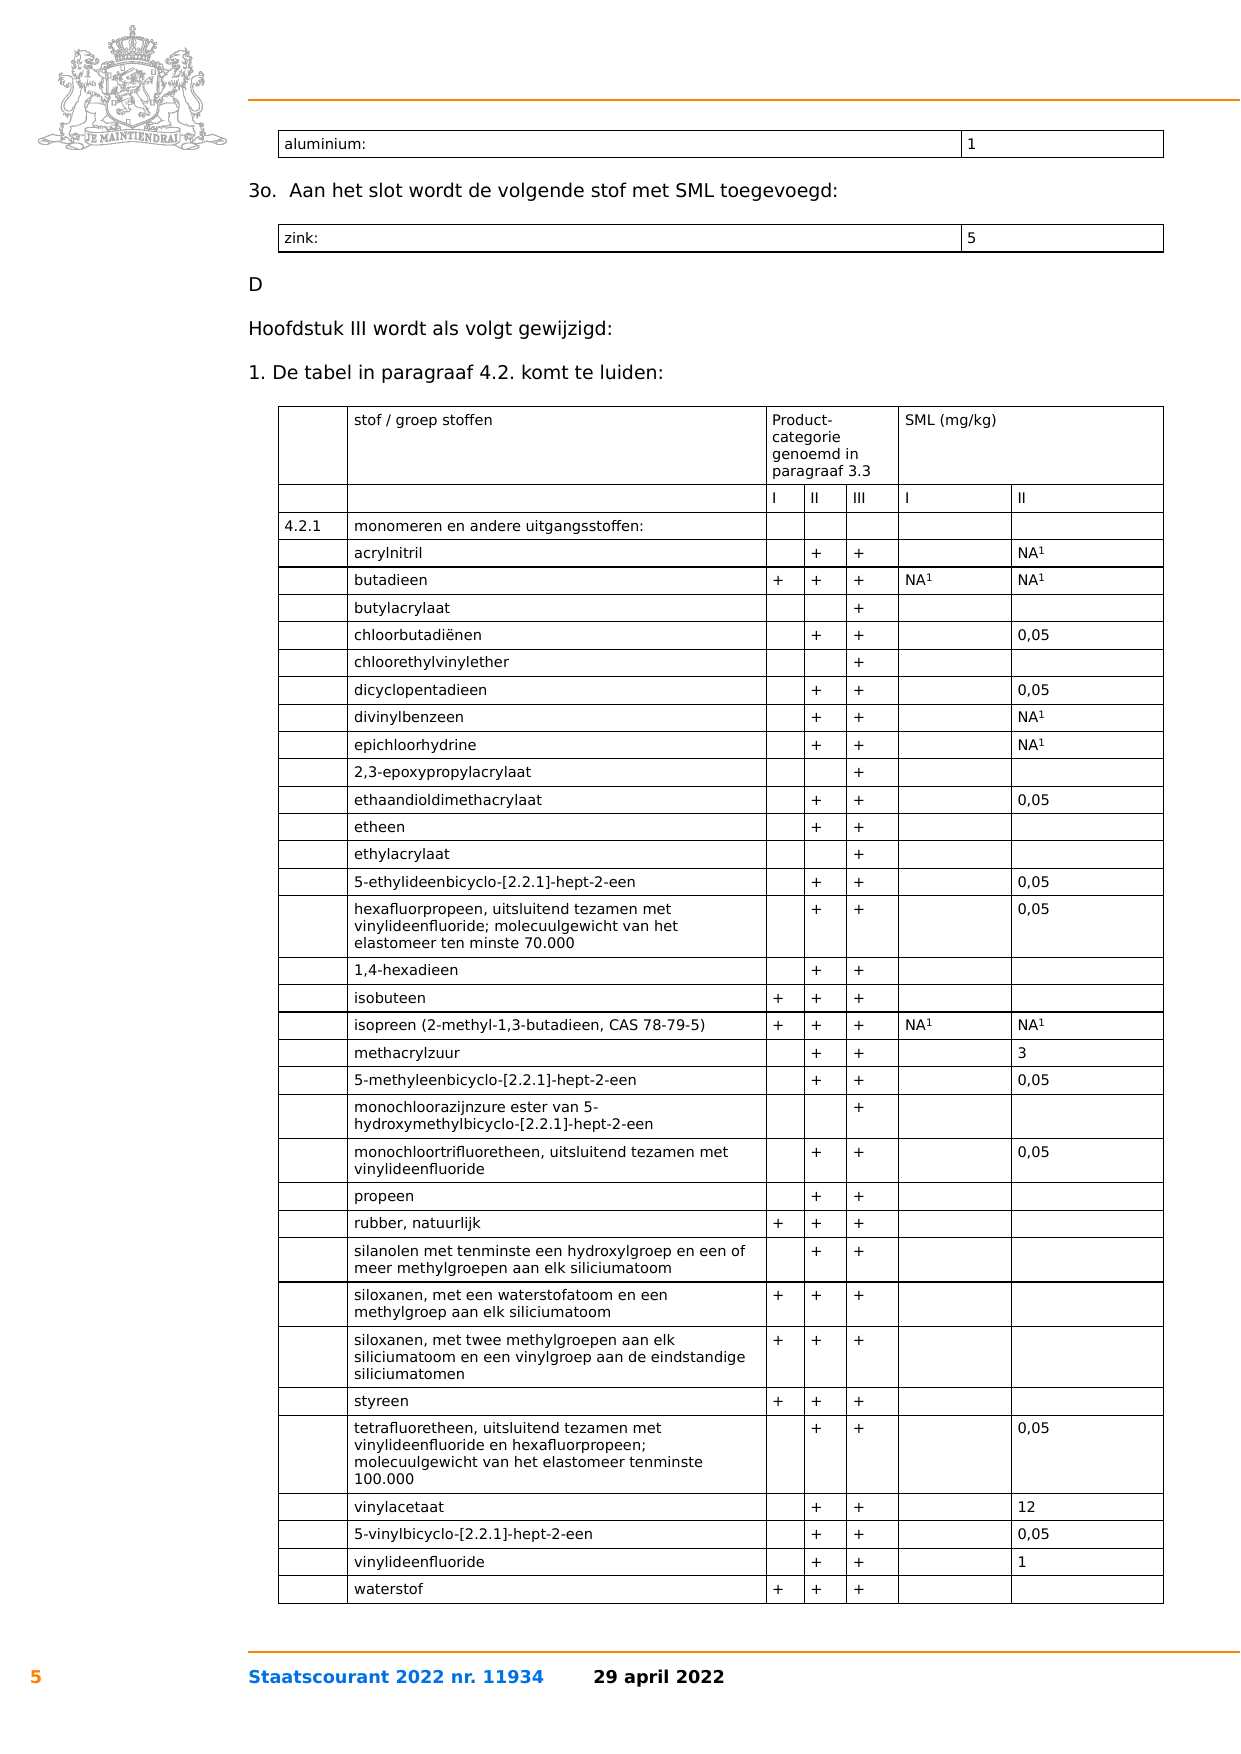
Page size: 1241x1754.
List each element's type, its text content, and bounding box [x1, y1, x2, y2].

table_cell + [847, 622, 898, 649]
table_cell 0,05 [1012, 1067, 1163, 1093]
text D [248, 274, 1163, 296]
table_cell + [847, 732, 898, 758]
table_cell + [805, 677, 846, 703]
table_cell [805, 595, 846, 621]
table_cell [1012, 759, 1163, 786]
table_cell + [847, 896, 898, 957]
table_cell + [805, 705, 846, 731]
table_cell + [847, 540, 898, 566]
table_cell [767, 841, 804, 868]
table_cell silanolen met tenminste een hydroxylgroep en een of meer methylgroepen aan elk siliciumatoom [348, 1238, 766, 1281]
table_cell [899, 1238, 1011, 1281]
table_cell ethylacrylaat [348, 841, 766, 868]
table_cell [767, 1549, 804, 1575]
table_cell [899, 540, 1011, 566]
table_cell + [767, 568, 804, 594]
table_cell + [847, 1576, 898, 1602]
table_cell [279, 622, 347, 649]
table_cell + [805, 1139, 846, 1182]
table_cell 0,05 [1012, 677, 1163, 703]
table_cell [767, 759, 804, 786]
table_cell [805, 650, 846, 676]
table_cell + [767, 1388, 804, 1414]
table_cell + [767, 985, 804, 1011]
table_cell NA1 [1012, 705, 1163, 731]
table_cell rubber, natuurlijk [348, 1211, 766, 1237]
table_cell + [847, 814, 898, 840]
table_header stof / groep stoffen [348, 407, 766, 484]
table_cell + [847, 595, 898, 621]
table_cell methacrylzuur [348, 1040, 766, 1066]
table_cell [1012, 1388, 1163, 1414]
table_cell [279, 1238, 347, 1281]
table_cell + [805, 869, 846, 895]
table_cell + [847, 1521, 898, 1548]
table_cell [899, 814, 1011, 840]
table_cell etheen [348, 814, 766, 840]
table_cell 4.2.1 [279, 513, 347, 539]
table_cell [767, 705, 804, 731]
table_cell + [805, 1549, 846, 1575]
table_cell + [847, 1388, 898, 1414]
table_cell + [847, 705, 898, 731]
table_cell [899, 869, 1011, 895]
table_cell + [805, 958, 846, 984]
table_cell [899, 759, 1011, 786]
table_cell + [805, 985, 846, 1011]
table_cell [767, 1095, 804, 1138]
table_cell + [847, 1494, 898, 1520]
table_cell + [847, 1040, 898, 1066]
table_cell [279, 787, 347, 813]
table_cell + [805, 1416, 846, 1493]
table_cell waterstof [348, 1576, 766, 1602]
table_cell + [847, 1067, 898, 1093]
table_cell [899, 595, 1011, 621]
table_cell [279, 1494, 347, 1520]
table_cell + [805, 1388, 846, 1414]
table_header zink: [279, 225, 961, 251]
table_cell NA1 [1012, 1013, 1163, 1039]
table_cell + [847, 1095, 898, 1138]
table_cell [279, 1139, 347, 1182]
table_cell [805, 841, 846, 868]
table_cell [279, 841, 347, 868]
table_cell + [805, 1183, 846, 1210]
table_cell 0,05 [1012, 1139, 1163, 1182]
table_cell [767, 1416, 804, 1493]
table_cell [899, 1576, 1011, 1602]
table_cell + [847, 1416, 898, 1493]
table_cell + [847, 1013, 898, 1039]
table_cell [899, 1494, 1011, 1520]
table_cell isobuteen [348, 985, 766, 1011]
table_cell + [767, 1013, 804, 1039]
table_cell [899, 1183, 1011, 1210]
table_cell + [767, 1283, 804, 1326]
table_cell [279, 568, 347, 594]
table_cell 0,05 [1012, 1521, 1163, 1548]
table_cell [1012, 1576, 1163, 1602]
table_cell [767, 958, 804, 984]
table_cell + [847, 869, 898, 895]
table_cell [767, 1067, 804, 1093]
table_cell + [805, 1521, 846, 1548]
table_cell + [805, 1040, 846, 1066]
table_cell [279, 1211, 347, 1237]
table_cell [767, 1494, 804, 1520]
table_cell [279, 540, 347, 566]
table_cell NA1 [899, 568, 1011, 594]
table_cell 5-ethylideenbicyclo-[2.2.1]-hept-2-een [348, 869, 766, 895]
table_cell monochloorazijnzure ester van 5-hydroxymethylbicyclo-[2.2.1]-hept-2-een [348, 1095, 766, 1138]
table_cell [279, 705, 347, 731]
table_cell [767, 732, 804, 758]
table_cell [899, 896, 1011, 957]
table_cell 0,05 [1012, 622, 1163, 649]
table_cell butylacrylaat [348, 595, 766, 621]
table_cell butadieen [348, 568, 766, 594]
table_cell epichloorhydrine [348, 732, 766, 758]
table_cell 0,05 [1012, 787, 1163, 813]
table_cell + [805, 1283, 846, 1326]
table_cell [767, 814, 804, 840]
table_cell chloorethylvinylether [348, 650, 766, 676]
table_cell + [847, 568, 898, 594]
table_cell [279, 595, 347, 621]
table_cell [1012, 1283, 1163, 1326]
table_cell [279, 1327, 347, 1387]
table_cell [899, 1040, 1011, 1066]
table_cell [1012, 958, 1163, 984]
table_cell [899, 677, 1011, 703]
table_cell [805, 759, 846, 786]
table_cell + [847, 1139, 898, 1182]
table_cell vinylacetaat [348, 1494, 766, 1520]
table_cell [767, 1040, 804, 1066]
table_cell dicyclopentadieen [348, 677, 766, 703]
table_cell 2,3-epoxypropylacrylaat [348, 759, 766, 786]
table_cell + [805, 1013, 846, 1039]
table_cell 0,05 [1012, 896, 1163, 957]
table_cell isopreen (2-methyl-1,3-butadieen, CAS 78-79-5) [348, 1013, 766, 1039]
table_cell hexafluorpropeen, uitsluitend tezamen met vinylideenfluoride; molecuulgewicht van het elastomeer ten minste 70.000 [348, 896, 766, 957]
table_cell [899, 1211, 1011, 1237]
table_cell + [847, 787, 898, 813]
table_cell styreen [348, 1388, 766, 1414]
table_cell [1012, 985, 1163, 1011]
table_cell [767, 1238, 804, 1281]
table_cell 3 [1012, 1040, 1163, 1066]
table_cell [899, 1549, 1011, 1575]
table_cell + [805, 814, 846, 840]
table_cell [279, 896, 347, 957]
table_cell I [767, 485, 804, 512]
table_cell 1 [1012, 1549, 1163, 1575]
table_cell [899, 650, 1011, 676]
table_cell [279, 1416, 347, 1493]
table_cell + [805, 1576, 846, 1602]
table_cell [899, 1521, 1011, 1548]
table_cell chloorbutadiënen [348, 622, 766, 649]
table_cell [279, 1095, 347, 1138]
table_cell [767, 896, 804, 957]
table_cell ethaandioldimethacrylaat [348, 787, 766, 813]
table_cell propeen [348, 1183, 766, 1210]
table_cell + [847, 1549, 898, 1575]
table_cell + [805, 787, 846, 813]
table_cell + [805, 732, 846, 758]
table_cell + [805, 568, 846, 594]
text Hoofdstuk III wordt als volgt gewijzigd: [248, 318, 1163, 340]
table_cell + [805, 1327, 846, 1387]
table_cell [1012, 595, 1163, 621]
table_cell [1012, 1238, 1163, 1281]
table_cell + [805, 1494, 846, 1520]
table_cell + [847, 1327, 898, 1387]
table_cell [899, 1388, 1011, 1414]
table_cell [279, 869, 347, 895]
table_cell NA1 [899, 1013, 1011, 1039]
table_cell [279, 759, 347, 786]
table_cell [767, 787, 804, 813]
table_cell + [805, 540, 846, 566]
table_cell [279, 1549, 347, 1575]
table_cell NA1 [1012, 732, 1163, 758]
table_header [279, 407, 347, 484]
table_cell II [1012, 485, 1163, 512]
table_cell [899, 787, 1011, 813]
table_cell [279, 958, 347, 984]
table_cell [899, 958, 1011, 984]
table_cell + [805, 896, 846, 957]
table_cell [279, 1283, 347, 1326]
table_cell [279, 732, 347, 758]
table_cell 5-vinylbicyclo-[2.2.1]-hept-2-een [348, 1521, 766, 1548]
table_cell 5-methyleenbicyclo-[2.2.1]-hept-2-een [348, 1067, 766, 1093]
table_cell [767, 595, 804, 621]
table_cell [1012, 841, 1163, 868]
table_cell [899, 985, 1011, 1011]
table_cell [279, 1183, 347, 1210]
table_cell [1012, 513, 1163, 539]
table_cell 12 [1012, 1494, 1163, 1520]
table_cell [767, 1139, 804, 1182]
table_cell [279, 1576, 347, 1602]
table_cell [767, 1521, 804, 1548]
table_cell 0,05 [1012, 869, 1163, 895]
table_cell 1,4-hexadieen [348, 958, 766, 984]
table_cell [899, 1067, 1011, 1093]
text 1. De tabel in paragraaf 4.2. komt te luiden: [248, 362, 1163, 384]
table_cell [1012, 1095, 1163, 1138]
table_cell [767, 622, 804, 649]
table_cell [899, 1095, 1011, 1138]
table_cell [847, 513, 898, 539]
table_cell NA1 [1012, 540, 1163, 566]
table_cell [279, 1013, 347, 1039]
table_cell [899, 513, 1011, 539]
table_header SML (mg/kg) [899, 407, 1163, 484]
text 3o. Aan het slot wordt de volgende stof met SML toegevoegd: [248, 180, 1163, 202]
table_cell [279, 1067, 347, 1093]
table_cell + [767, 1327, 804, 1387]
table_header Product-categorie genoemd in paragraaf 3.3 [767, 407, 898, 484]
table_cell siloxanen, met twee methylgroepen aan elk siliciumatoom en een vinylgroep aan de eindstandige siliciumatomen [348, 1327, 766, 1387]
table_cell [899, 732, 1011, 758]
table_cell + [847, 1183, 898, 1210]
table_header 5 [962, 225, 1163, 251]
table_cell [767, 1183, 804, 1210]
table_cell [805, 1095, 846, 1138]
table_cell [899, 1416, 1011, 1493]
table_cell [279, 1521, 347, 1548]
table_cell [279, 1040, 347, 1066]
table_cell [279, 485, 347, 512]
picture [38, 25, 227, 150]
table_cell + [847, 1211, 898, 1237]
table_cell tetrafluoretheen, uitsluitend tezamen met vinylideenfluoride en hexafluorpropeen; molecuulgewicht van het elastomeer tenminste 100.000 [348, 1416, 766, 1493]
table_cell NA1 [1012, 568, 1163, 594]
table_cell + [847, 1238, 898, 1281]
table_cell [1012, 1211, 1163, 1237]
table_cell vinylideenfluoride [348, 1549, 766, 1575]
table_cell monochloortrifluoretheen, uitsluitend tezamen met vinylideenfluoride [348, 1139, 766, 1182]
table_cell + [805, 622, 846, 649]
table_cell + [847, 958, 898, 984]
table_cell + [847, 985, 898, 1011]
table_cell [899, 705, 1011, 731]
table_cell [805, 513, 846, 539]
table_cell + [767, 1211, 804, 1237]
table_cell + [847, 1283, 898, 1326]
table_header aluminium: [279, 131, 961, 157]
table_cell [767, 677, 804, 703]
table_cell [279, 677, 347, 703]
table_cell [1012, 1183, 1163, 1210]
table_header 1 [962, 131, 1163, 157]
table_cell + [805, 1238, 846, 1281]
table_cell acrylnitril [348, 540, 766, 566]
table_cell [899, 622, 1011, 649]
table_cell [279, 1388, 347, 1414]
table_cell [279, 985, 347, 1011]
table_cell divinylbenzeen [348, 705, 766, 731]
table_cell + [767, 1576, 804, 1602]
table_cell [279, 650, 347, 676]
table_cell + [805, 1211, 846, 1237]
table_cell + [847, 677, 898, 703]
table_cell III [847, 485, 898, 512]
table_cell [767, 540, 804, 566]
table_cell [767, 513, 804, 539]
table_cell [767, 650, 804, 676]
table_cell + [847, 650, 898, 676]
table_cell + [805, 1067, 846, 1093]
table_cell monomeren en andere uitgangsstoffen: [348, 513, 766, 539]
table_cell [899, 1139, 1011, 1182]
table_cell [279, 814, 347, 840]
table_cell I [899, 485, 1011, 512]
table_cell + [847, 759, 898, 786]
table_cell [767, 869, 804, 895]
table_cell 0,05 [1012, 1416, 1163, 1493]
table_cell + [847, 841, 898, 868]
table_cell [1012, 814, 1163, 840]
table_cell [899, 841, 1011, 868]
table_cell siloxanen, met een waterstofatoom en een methylgroep aan elk siliciumatoom [348, 1283, 766, 1326]
table_cell [899, 1283, 1011, 1326]
table_cell [348, 485, 766, 512]
table_cell [1012, 1327, 1163, 1387]
table_cell [1012, 650, 1163, 676]
table_cell II [805, 485, 846, 512]
table_cell [899, 1327, 1011, 1387]
